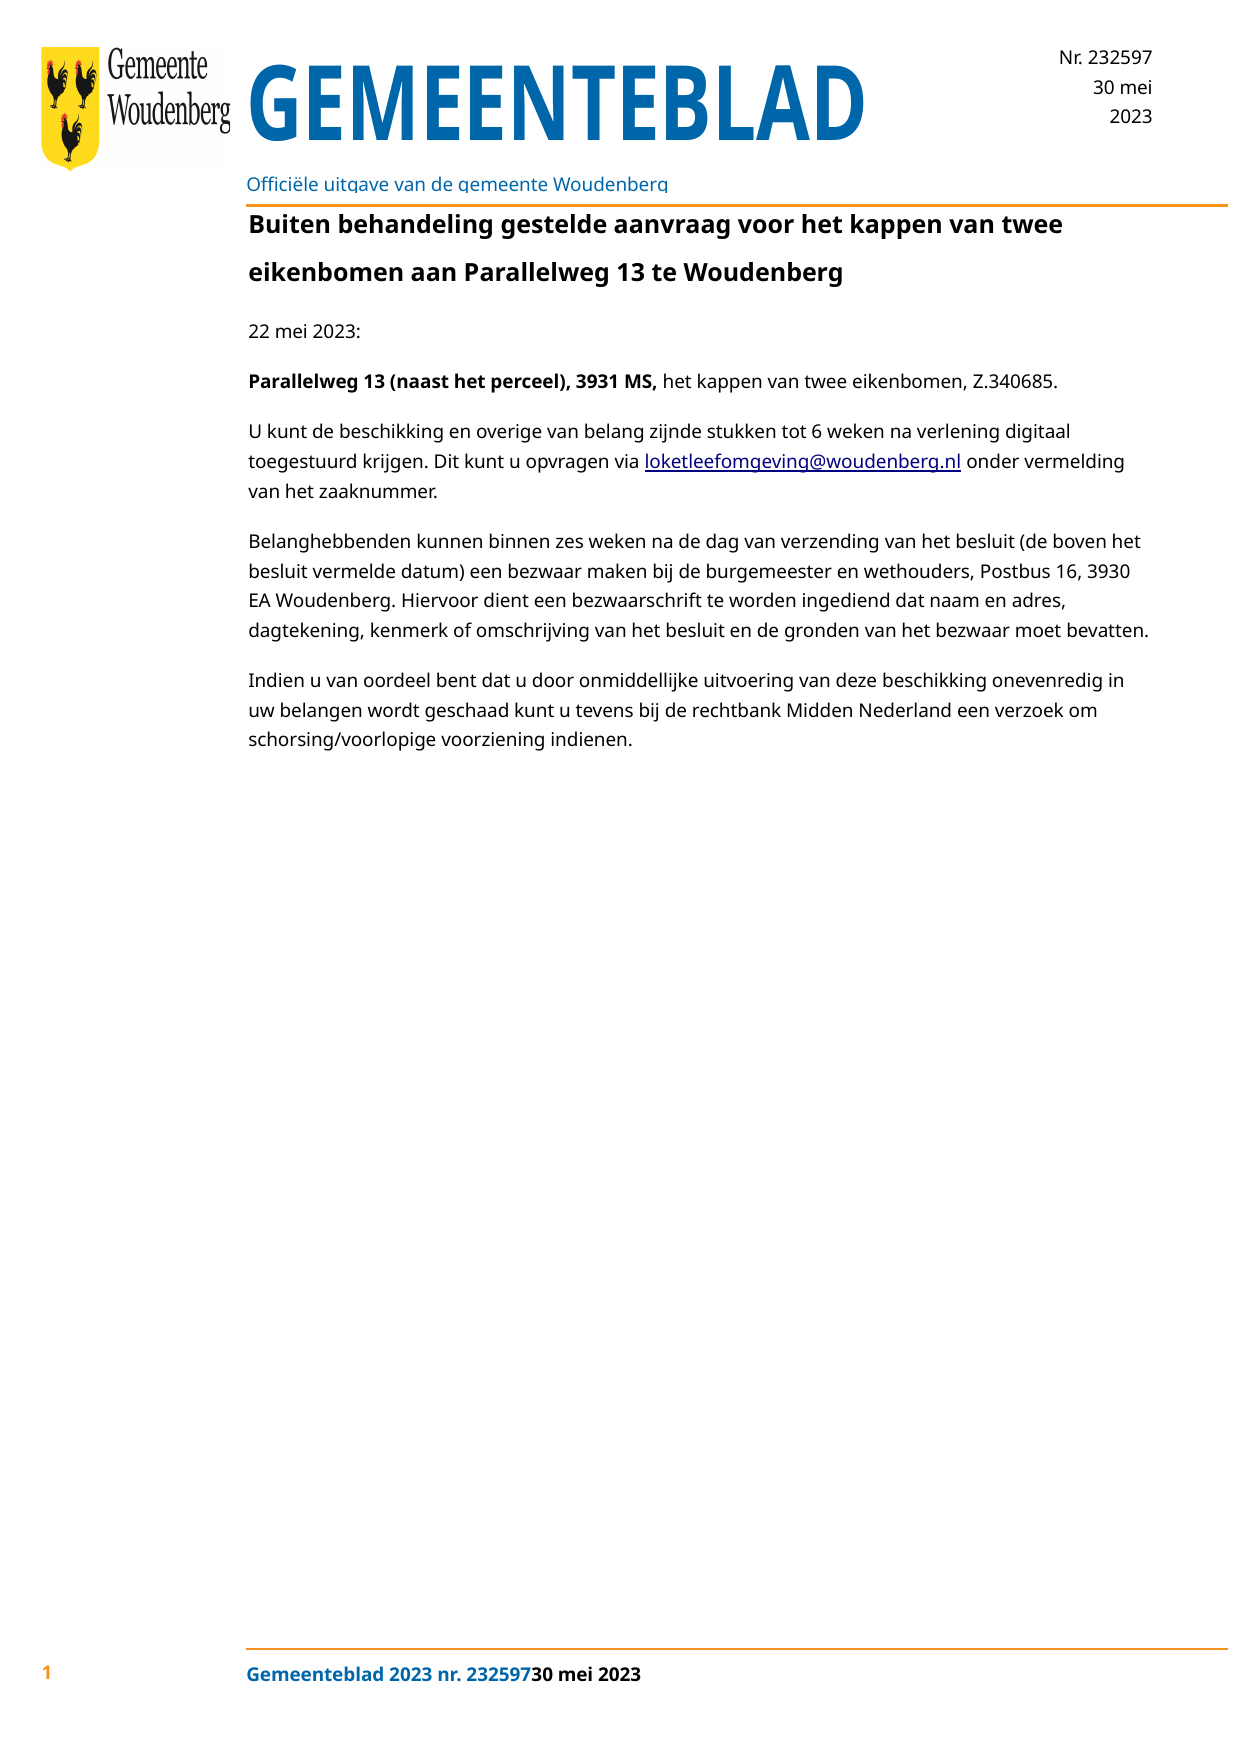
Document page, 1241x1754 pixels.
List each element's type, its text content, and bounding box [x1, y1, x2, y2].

text Buiten behandeling gestelde aanvraag voor het kappen van twee eikenbomen aan Parallelweg 13 te Woudenberg [248, 207, 1152, 288]
text Parallelweg 13 (naast het perceel), 3931 MS, het kappen van twee eikenbomen, Z.340685. [248, 368, 1152, 394]
text Belanghebbenden kunnen binnen zes weken na de dag van verzending van het besluit (de boven het besluit vermelde datum) een bezwaar maken bij de burgemeester en wethouders, Postbus 16, 3930 EA Woudenberg. Hiervoor dient een bezwaarschrift te worden ingediend dat naam en adres, dagtekening, kenmerk of omschrijving van het besluit en de gronden van het bezwaar moet bevatten. [248, 528, 1152, 643]
text Indien u van oordeel bent dat u door onmiddellijke uitvoering van deze beschikking onevenredig in uw belangen wordt geschaad kunt u tevens bij de rechtbank Midden Nederland een verzoek om schorsing/voorlopige voorziening indienen. [248, 667, 1152, 752]
text U kunt de beschikking en overige van belang zijnde stukken tot 6 weken na verlening digitaal toegestuurd krijgen. Dit kunt u opvragen via loketleefomgeving@woudenberg.nl onder vermelding van het zaaknummer. [248, 419, 1152, 504]
picture [41, 47, 231, 172]
text 22 mei 2023: [248, 318, 1152, 344]
